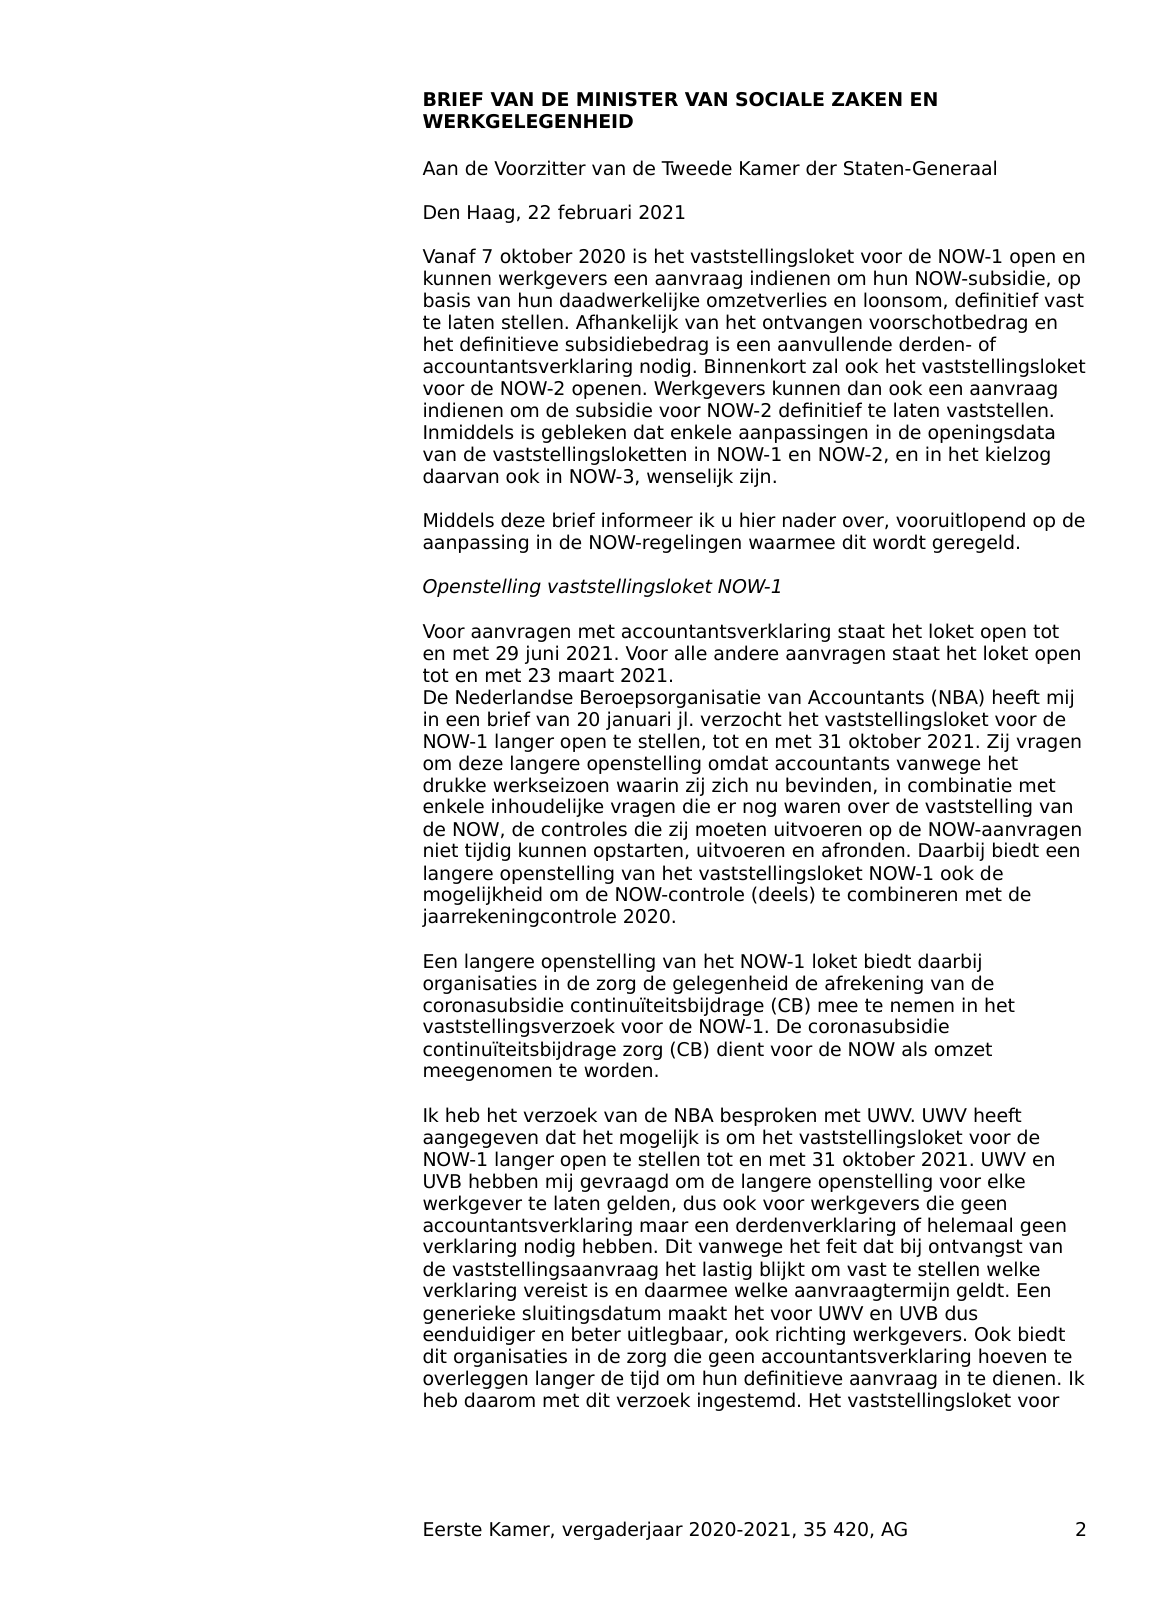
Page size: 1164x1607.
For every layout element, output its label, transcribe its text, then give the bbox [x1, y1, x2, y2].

subtitle Openstelling vaststellingsloket NOW-1 [422, 576, 1087, 598]
subtitle BRIEF VAN DE MINISTER VAN SOCIALE ZAKEN EN WERKGELEGENHEID [422, 89, 1087, 133]
text Ik heb het verzoek van de NBA besproken met UWV. UWV heeft aangegeven dat het mogelijk is om het vaststellingsloket voor de NOW-1 langer open te stellen tot en met 31 oktober 2021. UWV en UVB hebben mij gevraagd om de langere openstelling voor elke werkgever te laten gelden, dus ook voor werkgevers die geen accountantsverklaring maar een derdenverklaring of helemaal geen verklaring nodig hebben. Dit vanwege het feit dat bij ontvangst van de vaststellingsaanvraag het lastig blijkt om vast te stellen welke verklaring vereist is en daarmee welke aanvraagtermijn geldt. Een generieke sluitingsdatum maakt het voor UWV en UVB dus eenduidiger en beter uitlegbaar, ook richting werkgevers. Ook biedt dit organisaties in de zorg die geen accountantsverklaring hoeven te overleggen langer de tijd om hun definitieve aanvraag in te dienen. Ik heb daarom met dit verzoek ingestemd. Het vaststellingsloket voor [422, 1104, 1087, 1412]
text Voor aanvragen met accountantsverklaring staat het loket open tot en met 29 juni 2021. Voor alle andere aanvragen staat het loket open tot en met 23 maart 2021. [422, 621, 1087, 687]
text Den Haag, 22 februari 2021 [422, 202, 1087, 224]
text Vanaf 7 oktober 2020 is het vaststellingsloket voor de NOW-1 open en kunnen werkgevers een aanvraag indienen om hun NOW-subsidie, op basis van hun daadwerkelijke omzetverlies en loonsom, definitief vast te laten stellen. Afhankelijk van het ontvangen voorschotbedrag en het definitieve subsidiebedrag is een aanvullende derden- of accountantsverklaring nodig. Binnenkort zal ook het vaststellingsloket voor de NOW-2 openen. Werkgevers kunnen dan ook een aanvraag indienen om de subsidie voor NOW-2 definitief te laten vaststellen. Inmiddels is gebleken dat enkele aanpassingen in de openingsdata van de vaststellingsloketten in NOW-1 en NOW-2, en in het kielzog daarvan ook in NOW-3, wenselijk zijn. [422, 246, 1087, 488]
text Aan de Voorzitter van de Tweede Kamer der Staten-Generaal [422, 158, 1087, 180]
text De Nederlandse Beroepsorganisatie van Accountants (NBA) heeft mij in een brief van 20 januari jl. verzocht het vaststellingsloket voor de NOW-1 langer open te stellen, tot en met 31 oktober 2021. Zij vragen om deze langere openstelling omdat accountants vanwege het drukke werkseizoen waarin zij zich nu bevinden, in combinatie met enkele inhoudelijke vragen die er nog waren over de vaststelling van de NOW, de controles die zij moeten uitvoeren op de NOW-aanvragen niet tijdig kunnen opstarten, uitvoeren en afronden. Daarbij biedt een langere openstelling van het vaststellingsloket NOW-1 ook de mogelijkheid om de NOW-controle (deels) te combineren met de jaarrekeningcontrole 2020. [422, 687, 1087, 928]
text Een langere openstelling van het NOW-1 loket biedt daarbij organisaties in de zorg de gelegenheid de afrekening van de coronasubsidie continuïteitsbijdrage (CB) mee te nemen in het vaststellingsverzoek voor de NOW-1. De coronasubsidie continuïteitsbijdrage zorg (CB) dient voor de NOW als omzet meegenomen te worden. [422, 951, 1087, 1082]
text Middels deze brief informeer ik u hier nader over, vooruitlopend op de aanpassing in de NOW-regelingen waarmee dit wordt geregeld. [422, 510, 1087, 554]
